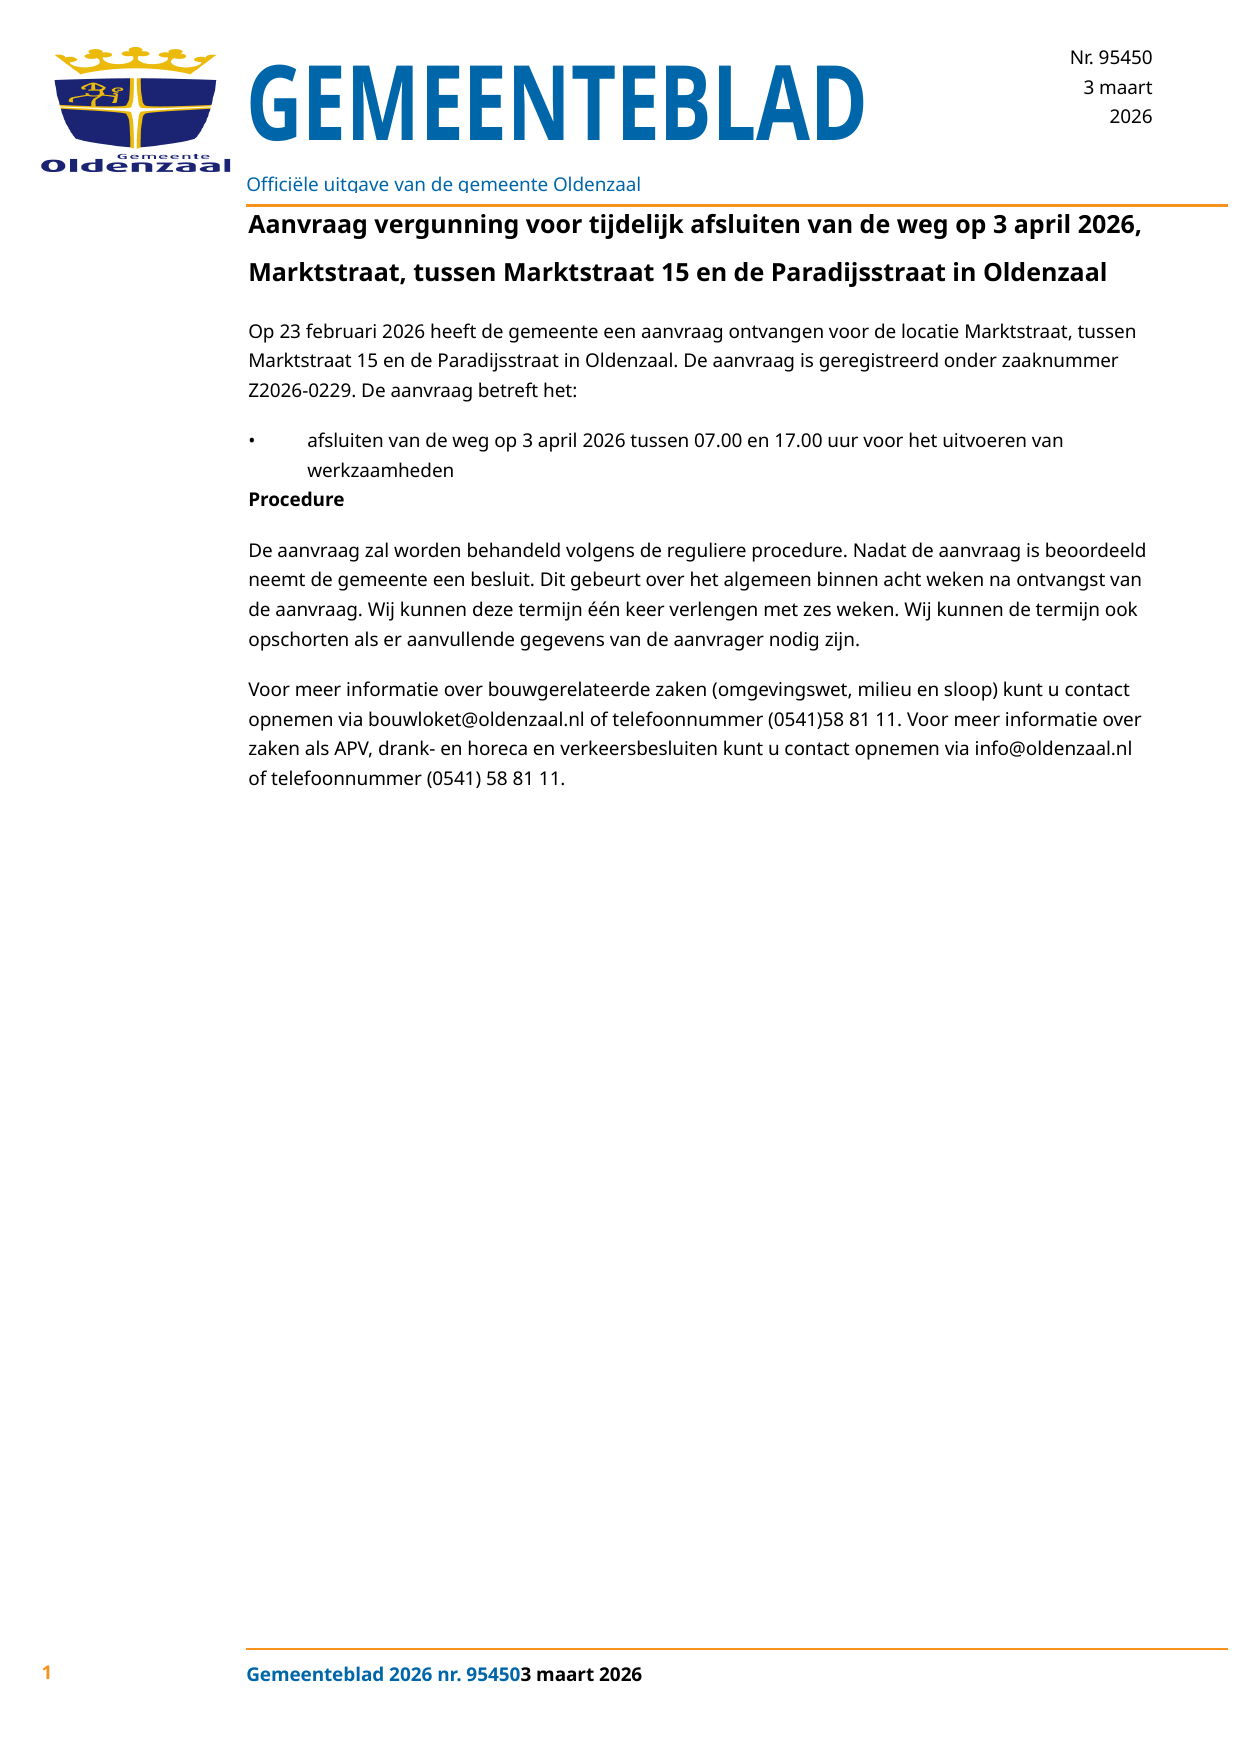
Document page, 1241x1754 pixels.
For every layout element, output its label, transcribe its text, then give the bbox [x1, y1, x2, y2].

text Aanvraag vergunning voor tijdelijk afsluiten van de weg op 3 april 2026, Marktstraat, tussen Marktstraat 15 en de Paradijsstraat in Oldenzaal [248, 207, 1152, 288]
text Voor meer informatie over bouwgerelateerde zaken (omgevingswet, milieu en sloop) kunt u contact opnemen via bouwloket@oldenzaal.nl of telefoonnummer (0541)58 81 11. Voor meer informatie over zaken als APV, drank- en horeca en verkeersbesluiten kunt u contact opnemen via info@oldenzaal.nl of telefoonnummer (0541) 58 81 11. [248, 676, 1152, 791]
text De aanvraag zal worden behandeld volgens de reguliere procedure. Nadat de aanvraag is beoordeeld neemt de gemeente een besluit. Dit gebeurt over het algemeen binnen acht weken na ontvangst van de aanvraag. Wij kunnen deze termijn één keer verlengen met zes weken. Wij kunnen de termijn ook opschorten als er aanvullende gegevens van de aanvrager nodig zijn. [248, 537, 1152, 652]
list afsluiten van de weg op 3 april 2026 tussen 07.00 en 17.00 uur voor het uitvoeren van werkzaamheden [248, 427, 1152, 483]
picture [41, 47, 231, 172]
text Procedure [248, 487, 1152, 512]
text Op 23 februari 2026 heeft de gemeente een aanvraag ontvangen voor de locatie Marktstraat, tussen Marktstraat 15 en de Paradijsstraat in Oldenzaal. De aanvraag is geregistreerd onder zaaknummer Z2026-0229. De aanvraag betreft het: [248, 318, 1152, 403]
